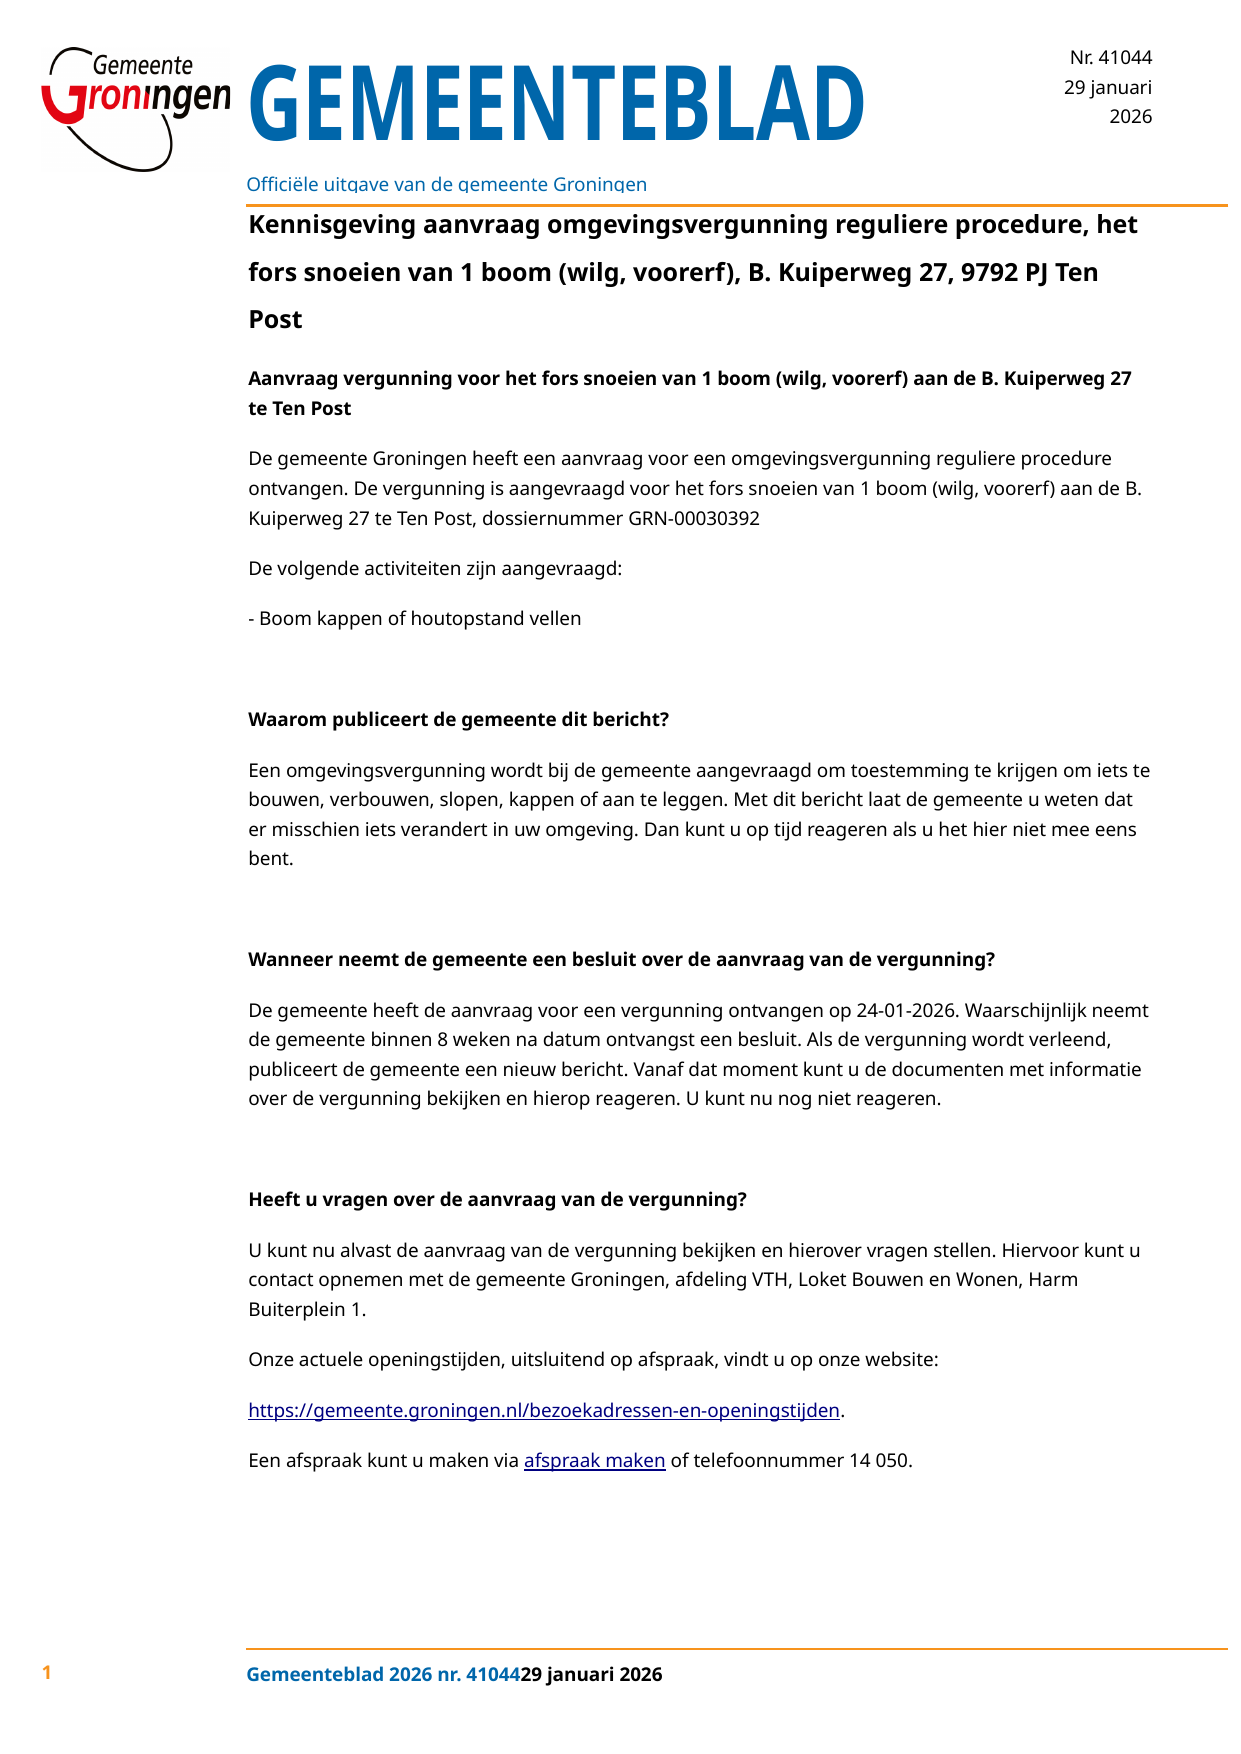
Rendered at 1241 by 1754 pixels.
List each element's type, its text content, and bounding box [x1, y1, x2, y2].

text De volgende activiteiten zijn aangevraagd: [248, 555, 1152, 581]
text Heeft u vragen over de aanvraag van de vergunning? [248, 1186, 1152, 1212]
text Aanvraag vergunning voor het fors snoeien van 1 boom (wilg, voorerf) aan de B. Kuiperweg 27 te Ten Post [248, 366, 1152, 421]
text https://gemeente.groningen.nl/bezoekadressen-en-openingstijden. [248, 1397, 1152, 1422]
text Een afspraak kunt u maken via afspraak maken of telefoonnummer 14 050. [248, 1447, 1152, 1473]
text - Boom kappen of houtopstand vellen [248, 606, 1152, 631]
text Een omgevingsvergunning wordt bij de gemeente aangevraagd om toestemming te krijgen om iets te bouwen, verbouwen, slopen, kappen of aan te leggen. Met dit bericht laat de gemeente u weten dat er misschien iets verandert in uw omgeving. Dan kunt u op tijd reageren als u het hier niet mee eens bent. [248, 757, 1152, 871]
text Waarom publiceert de gemeente dit bericht? [248, 706, 1152, 732]
text De gemeente Groningen heeft een aanvraag voor een omgevingsvergunning reguliere procedure ontvangen. De vergunning is aangevraagd voor het fors snoeien van 1 boom (wilg, voorerf) aan de B. Kuiperweg 27 te Ten Post, dossiernummer GRN-00030392 [248, 446, 1152, 530]
text De gemeente heeft de aanvraag voor een vergunning ontvangen op 24-01-2026. Waarschijnlijk neemt de gemeente binnen 8 weken na datum ontvangst een besluit. Als de vergunning wordt verleend, publiceert de gemeente een nieuw bericht. Vanaf dat moment kunt u de documenten met informatie over de vergunning bekijken en hierop reageren. U kunt nu nog niet reageren. [248, 997, 1152, 1111]
text Kennisgeving aanvraag omgevingsvergunning reguliere procedure, het fors snoeien van 1 boom (wilg, voorerf), B. Kuiperweg 27, 9792 PJ Ten Post [248, 207, 1152, 336]
text Onze actuele openingstijden, uitsluitend op afspraak, vindt u op onze website: [248, 1346, 1152, 1372]
picture [41, 47, 231, 172]
text Wanneer neemt de gemeente een besluit over de aanvraag van de vergunning? [248, 946, 1152, 972]
text U kunt nu alvast de aanvraag van de vergunning bekijken en hierover vragen stellen. Hiervoor kunt u contact opnemen met de gemeente Groningen, afdeling VTH, Loket Bouwen en Wonen, Harm Buiterplein 1. [248, 1237, 1152, 1322]
